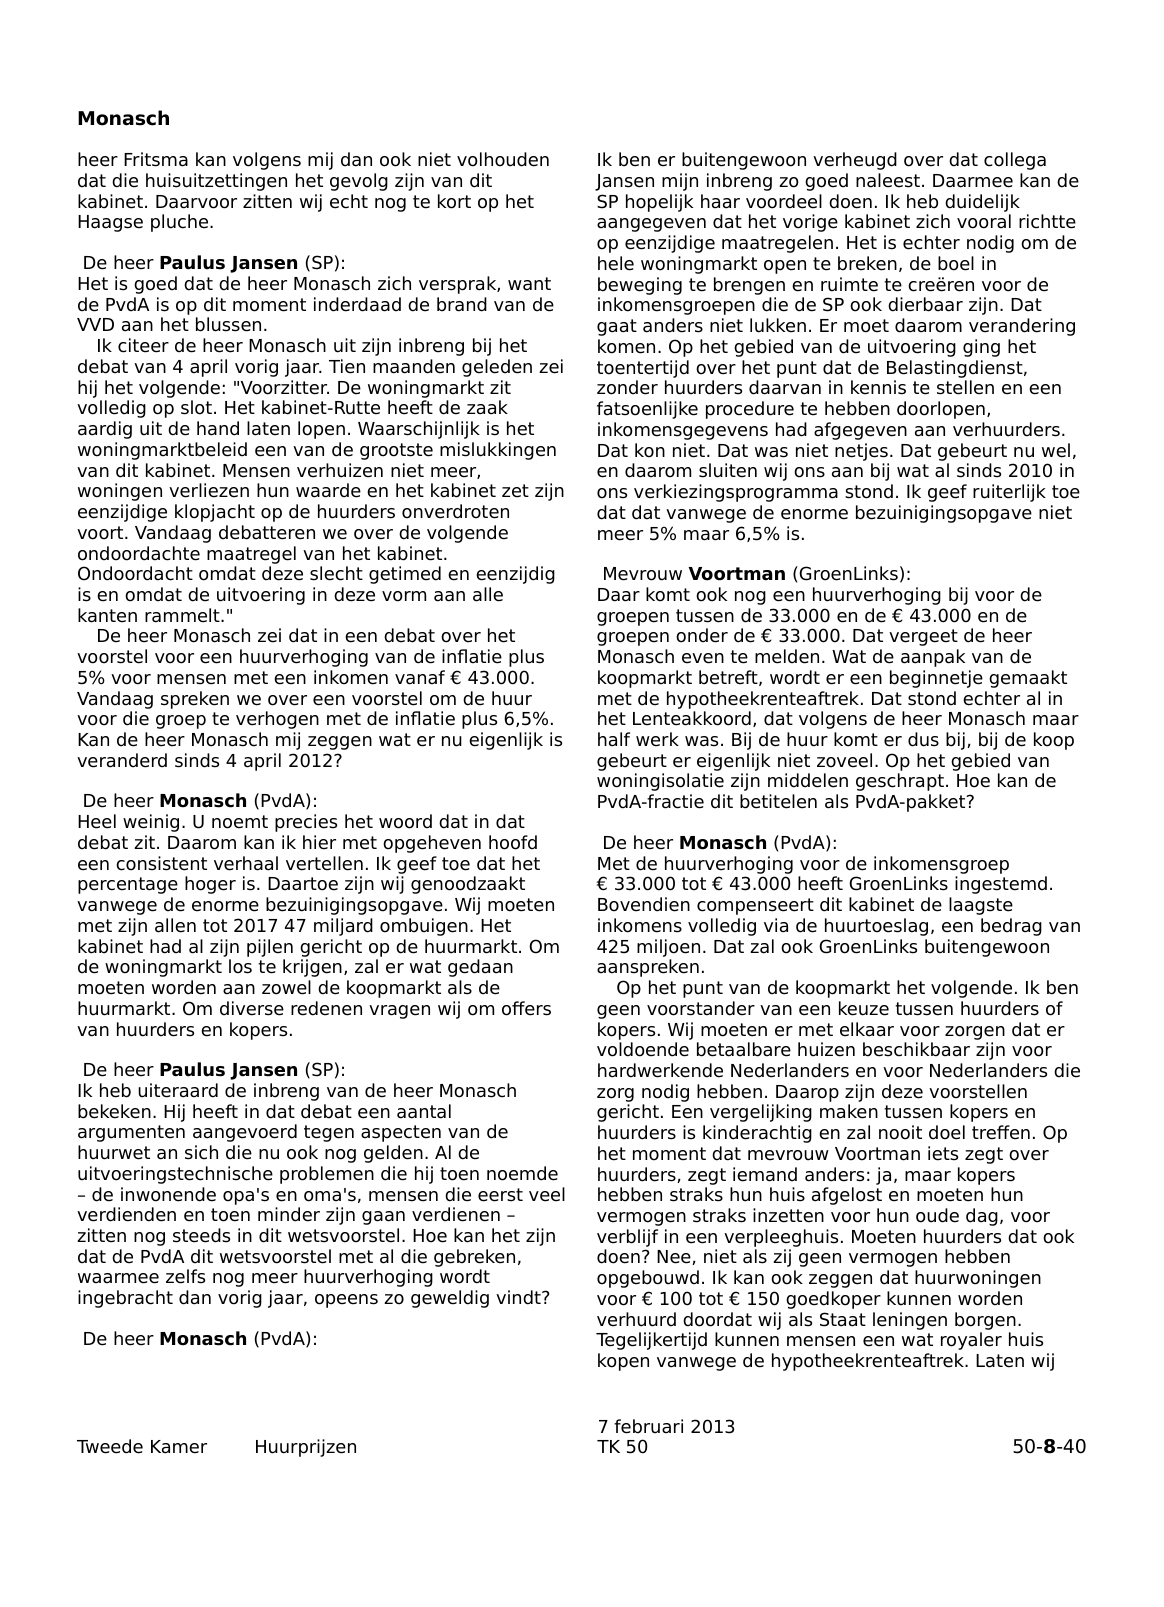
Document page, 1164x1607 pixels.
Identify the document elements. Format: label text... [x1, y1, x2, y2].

text Op het punt van de koopmarkt het volgende. Ik ben geen voorstander van een keuze tussen huurders of kopers. Wij moeten er met elkaar voor zorgen dat er voldoende betaalbare huizen beschikbaar zijn voor hardwerkende Nederlanders en voor Nederlanders die zorg nodig hebben. Daarop zijn deze voorstellen gericht. Een vergelijking maken tussen kopers en huurders is kinderachtig en zal nooit doel treffen. Op het moment dat mevrouw Voortman iets zegt over huurders, zegt iemand anders: ja, maar kopers hebben straks hun huis afgelost en moeten hun vermogen straks inzetten voor hun oude dag, voor verblijf in een verpleeghuis. Moeten huurders dat ook doen? Nee, niet als zij geen vermogen hebben opgebouwd. Ik kan ook zeggen dat huurwoningen voor € 100 tot € 150 goedkoper kunnen worden verhuurd doordat wij als Staat leningen borgen. Tegelijkertijd kunnen mensen een wat royaler huis kopen vanwege de hypotheekrenteaftrek. Laten wij [596, 978, 1087, 1372]
text De heer Monasch (PvdA): [596, 833, 1087, 853]
text Daar komt ook nog een huurverhoging bij voor de groepen tussen de 33.000 en de € 43.000 en de groepen onder de € 33.000. Dat vergeet de heer Monasch even te melden. Wat de aanpak van de koopmarkt betreft, wordt er een beginnetje gemaakt met de hypotheekrenteaftrek. Dat stond echter al in het Lenteakkoord, dat volgens de heer Monasch maar half werk was. Bij de huur komt er dus bij, bij de koop gebeurt er eigenlijk niet zoveel. Op het gebied van woningisolatie zijn middelen geschrapt. Hoe kan de PvdA-fractie dit betitelen als PvdA-pakket? [596, 585, 1087, 813]
text Met de huurverhoging voor de inkomensgroep € 33.000 tot € 43.000 heeft GroenLinks ingestemd. Bovendien compenseert dit kabinet de laagste inkomens volledig via de huurtoeslag, een bedrag van 425 miljoen. Dat zal ook GroenLinks buitengewoon aanspreken. [596, 853, 1087, 978]
text De heer Monasch zei dat in een debat over het voorstel voor een huurverhoging van de inflatie plus 5% voor mensen met een inkomen vanaf € 43.000. Vandaag spreken we over een voorstel om de huur voor die groep te verhogen met de inflatie plus 6,5%. Kan de heer Monasch mij zeggen wat er nu eigenlijk is veranderd sinds 4 april 2012? [77, 626, 567, 771]
text Ik heb uiteraard de inbreng van de heer Monasch bekeken. Hij heeft in dat debat een aantal argumenten aangevoerd tegen aspecten van de huurwet an sich die nu ook nog gelden. Al de uitvoeringstechnische problemen die hij toen noemde – de inwonende opa's en oma's, mensen die eerst veel verdienden en toen minder zijn gaan verdienen – zitten nog steeds in dit wetsvoorstel. Hoe kan het zijn dat de PvdA dit wetsvoorstel met al die gebreken, waarmee zelfs nog meer huurverhoging wordt ingebracht dan vorig jaar, opeens zo geweldig vindt? [77, 1081, 567, 1309]
text De heer Paulus Jansen (SP): [77, 253, 567, 274]
text Ik citeer de heer Monasch uit zijn inbreng bij het debat van 4 april vorig jaar. Tien maanden geleden zei hij het volgende: "Voorzitter. De woningmarkt zit volledig op slot. Het kabinet-Rutte heeft de zaak aardig uit de hand laten lopen. Waarschijnlijk is het woningmarktbeleid een van de grootste mislukkingen van dit kabinet. Mensen verhuizen niet meer, woningen verliezen hun waarde en het kabinet zet zijn eenzijdige klopjacht op de huurders onverdroten voort. Vandaag debatteren we over de volgende ondoordachte maatregel van het kabinet. Ondoordacht omdat deze slecht getimed en eenzijdig is en omdat de uitvoering in deze vorm aan alle kanten rammelt." [77, 336, 567, 626]
text De heer Monasch (PvdA): [77, 791, 567, 812]
text Ik ben er buitengewoon verheugd over dat collega Jansen mijn inbreng zo goed naleest. Daarmee kan de SP hopelijk haar voordeel doen. Ik heb duidelijk aangegeven dat het vorige kabinet zich vooral richtte op eenzijdige maatregelen. Het is echter nodig om de hele woningmarkt open te breken, de boel in beweging te brengen en ruimte te creëren voor de inkomensgroepen die de SP ook dierbaar zijn. Dat gaat anders niet lukken. Er moet daarom verandering komen. Op het gebied van de uitvoering ging het toentertijd over het punt dat de Belastingdienst, zonder huurders daarvan in kennis te stellen en een fatsoenlijke procedure te hebben doorlopen, inkomensgegevens had afgegeven aan verhuurders. Dat kon niet. Dat was niet netjes. Dat gebeurt nu wel, en daarom sluiten wij ons aan bij wat al sinds 2010 in ons verkiezingsprogramma stond. Ik geef ruiterlijk toe dat dat vanwege de enorme bezuinigingsopgave niet meer 5% maar 6,5% is. [596, 150, 1087, 544]
text De heer Monasch (PvdA): [77, 1329, 567, 1349]
text Het is goed dat de heer Monasch zich versprak, want de PvdA is op dit moment inderdaad de brand van de VVD aan het blussen. [77, 274, 567, 336]
text Mevrouw Voortman (GroenLinks): [596, 564, 1087, 585]
text De heer Paulus Jansen (SP): [77, 1060, 567, 1081]
text heer Fritsma kan volgens mij dan ook niet volhouden dat die huisuitzettingen het gevolg zijn van dit kabinet. Daarvoor zitten wij echt nog te kort op het Haagse pluche. [77, 150, 567, 233]
text Heel weinig. U noemt precies het woord dat in dat debat zit. Daarom kan ik hier met opgeheven hoofd een consistent verhaal vertellen. Ik geef toe dat het percentage hoger is. Daartoe zijn wij genoodzaakt vanwege de enorme bezuinigingsopgave. Wij moeten met zijn allen tot 2017 47 miljard ombuigen. Het kabinet had al zijn pijlen gericht op de huurmarkt. Om de woningmarkt los te krijgen, zal er wat gedaan moeten worden aan zowel de koopmarkt als de huurmarkt. Om diverse redenen vragen wij om offers van huurders en kopers. [77, 812, 567, 1040]
